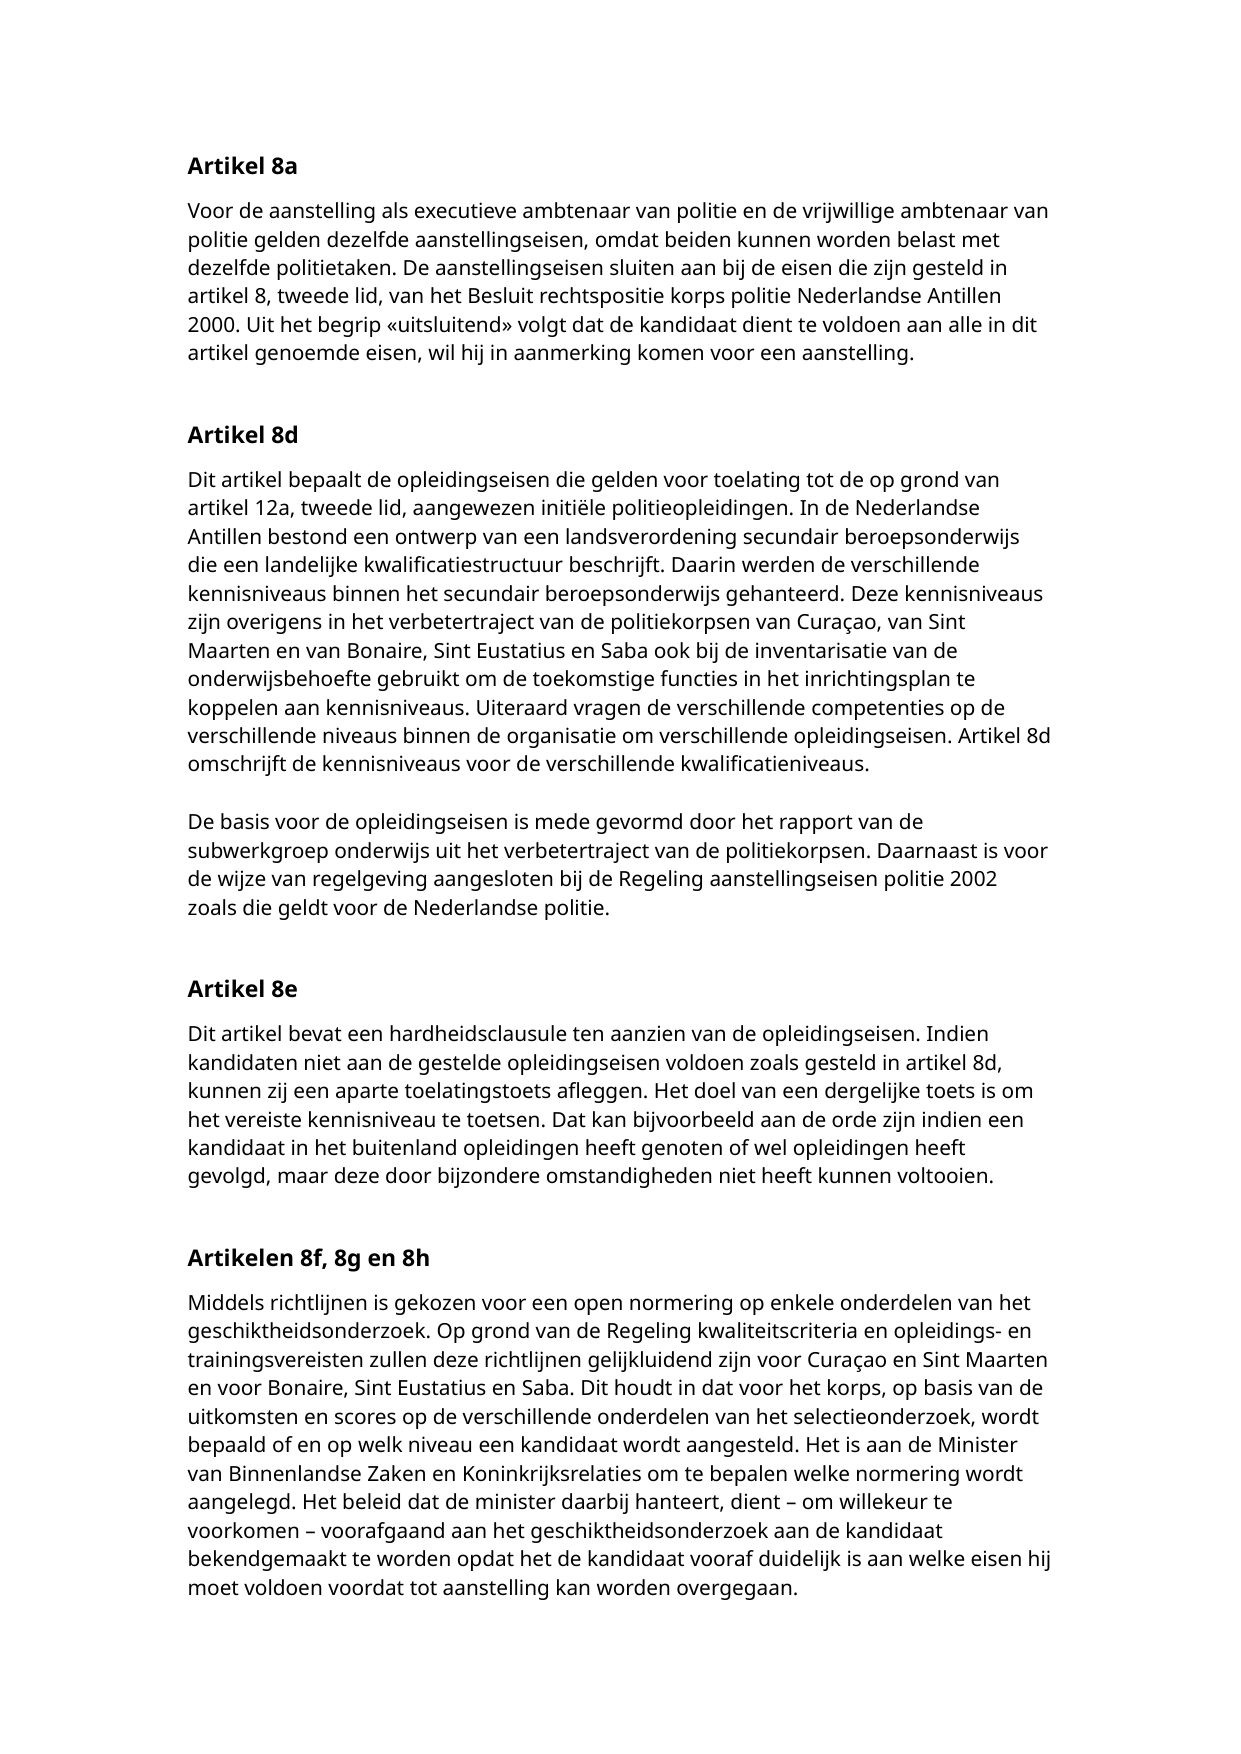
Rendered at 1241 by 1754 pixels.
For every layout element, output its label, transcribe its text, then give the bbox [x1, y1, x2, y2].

text Dit artikel bevat een hardheidsclausule ten aanzien van de opleidingseisen. Indien kandidaten niet aan de gestelde opleidingseisen voldoen zoals gesteld in artikel 8d, kunnen zij een aparte toelatingstoets afleggen. Het doel van een dergelijke toets is om het vereiste kennisniveau te toetsen. Dat kan bijvoorbeeld aan de orde zijn indien een kandidaat in het buitenland opleidingen heeft genoten of wel opleidingen heeft gevolgd, maar deze door bijzondere omstandigheden niet heeft kunnen voltooien. [187, 1019, 1053, 1190]
subtitle Artikelen 8f, 8g en 8h [187, 1242, 1053, 1273]
subtitle Artikel 8a [187, 150, 1053, 181]
subtitle Artikel 8d [187, 419, 1053, 450]
subtitle Artikel 8e [187, 973, 1053, 1004]
text De basis voor de opleidingseisen is mede gevormd door het rapport van de subwerkgroep onderwijs uit het verbetertraject van de politiekorpsen. Daarnaast is voor de wijze van regelgeving aangesloten bij de Regeling aanstellingseisen politie 2002 zoals die geldt voor de Nederlandse politie. [187, 807, 1053, 921]
text Dit artikel bepaalt de opleidingseisen die gelden voor toelating tot de op grond van artikel 12a, tweede lid, aangewezen initiële politieopleidingen. In de Nederlandse Antillen bestond een ontwerp van een landsverordening secundair beroepsonderwijs die een landelijke kwalificatiestructuur beschrijft. Daarin werden de verschillende kennisniveaus binnen het secundair beroepsonderwijs gehanteerd. Deze kennisniveaus zijn overigens in het verbetertraject van de politiekorpsen van Curaçao, van Sint Maarten en van Bonaire, Sint Eustatius en Saba ook bij de inventarisatie van de onderwijsbehoefte gebruikt om de toekomstige functies in het inrichtingsplan te koppelen aan kennisniveaus. Uiteraard vragen de verschillende competenties op de verschillende niveaus binnen de organisatie om verschillende opleidingseisen. Artikel 8d omschrijft de kennisniveaus voor de verschillende kwalificatieniveaus. [187, 465, 1053, 778]
text Voor de aanstelling als executieve ambtenaar van politie en de vrijwillige ambtenaar van politie gelden dezelfde aanstellingseisen, omdat beiden kunnen worden belast met dezelfde politietaken. De aanstellingseisen sluiten aan bij de eisen die zijn gesteld in artikel 8, tweede lid, van het Besluit rechtspositie korps politie Nederlandse Antillen 2000. Uit het begrip «uitsluitend» volgt dat de kandidaat dient te voldoen aan alle in dit artikel genoemde eisen, wil hij in aanmerking komen voor een aanstelling. [187, 196, 1053, 367]
text Middels richtlijnen is gekozen voor een open normering op enkele onderdelen van het geschiktheidsonderzoek. Op grond van de Regeling kwaliteitscriteria en opleidings- en trainingsvereisten zullen deze richtlijnen gelijkluidend zijn voor Curaçao en Sint Maarten en voor Bonaire, Sint Eustatius en Saba. Dit houdt in dat voor het korps, op basis van de uitkomsten en scores op de verschillende onderdelen van het selectieonderzoek, wordt bepaald of en op welk niveau een kandidaat wordt aangesteld. Het is aan de Minister van Binnenlandse Zaken en Koninkrijksrelaties om te bepalen welke normering wordt aangelegd. Het beleid dat de minister daarbij hanteert, dient – om willekeur te voorkomen – voorafgaand aan het geschiktheidsonderzoek aan de kandidaat bekendgemaakt te worden opdat het de kandidaat vooraf duidelijk is aan welke eisen hij moet voldoen voordat tot aanstelling kan worden overgegaan. [187, 1288, 1053, 1601]
